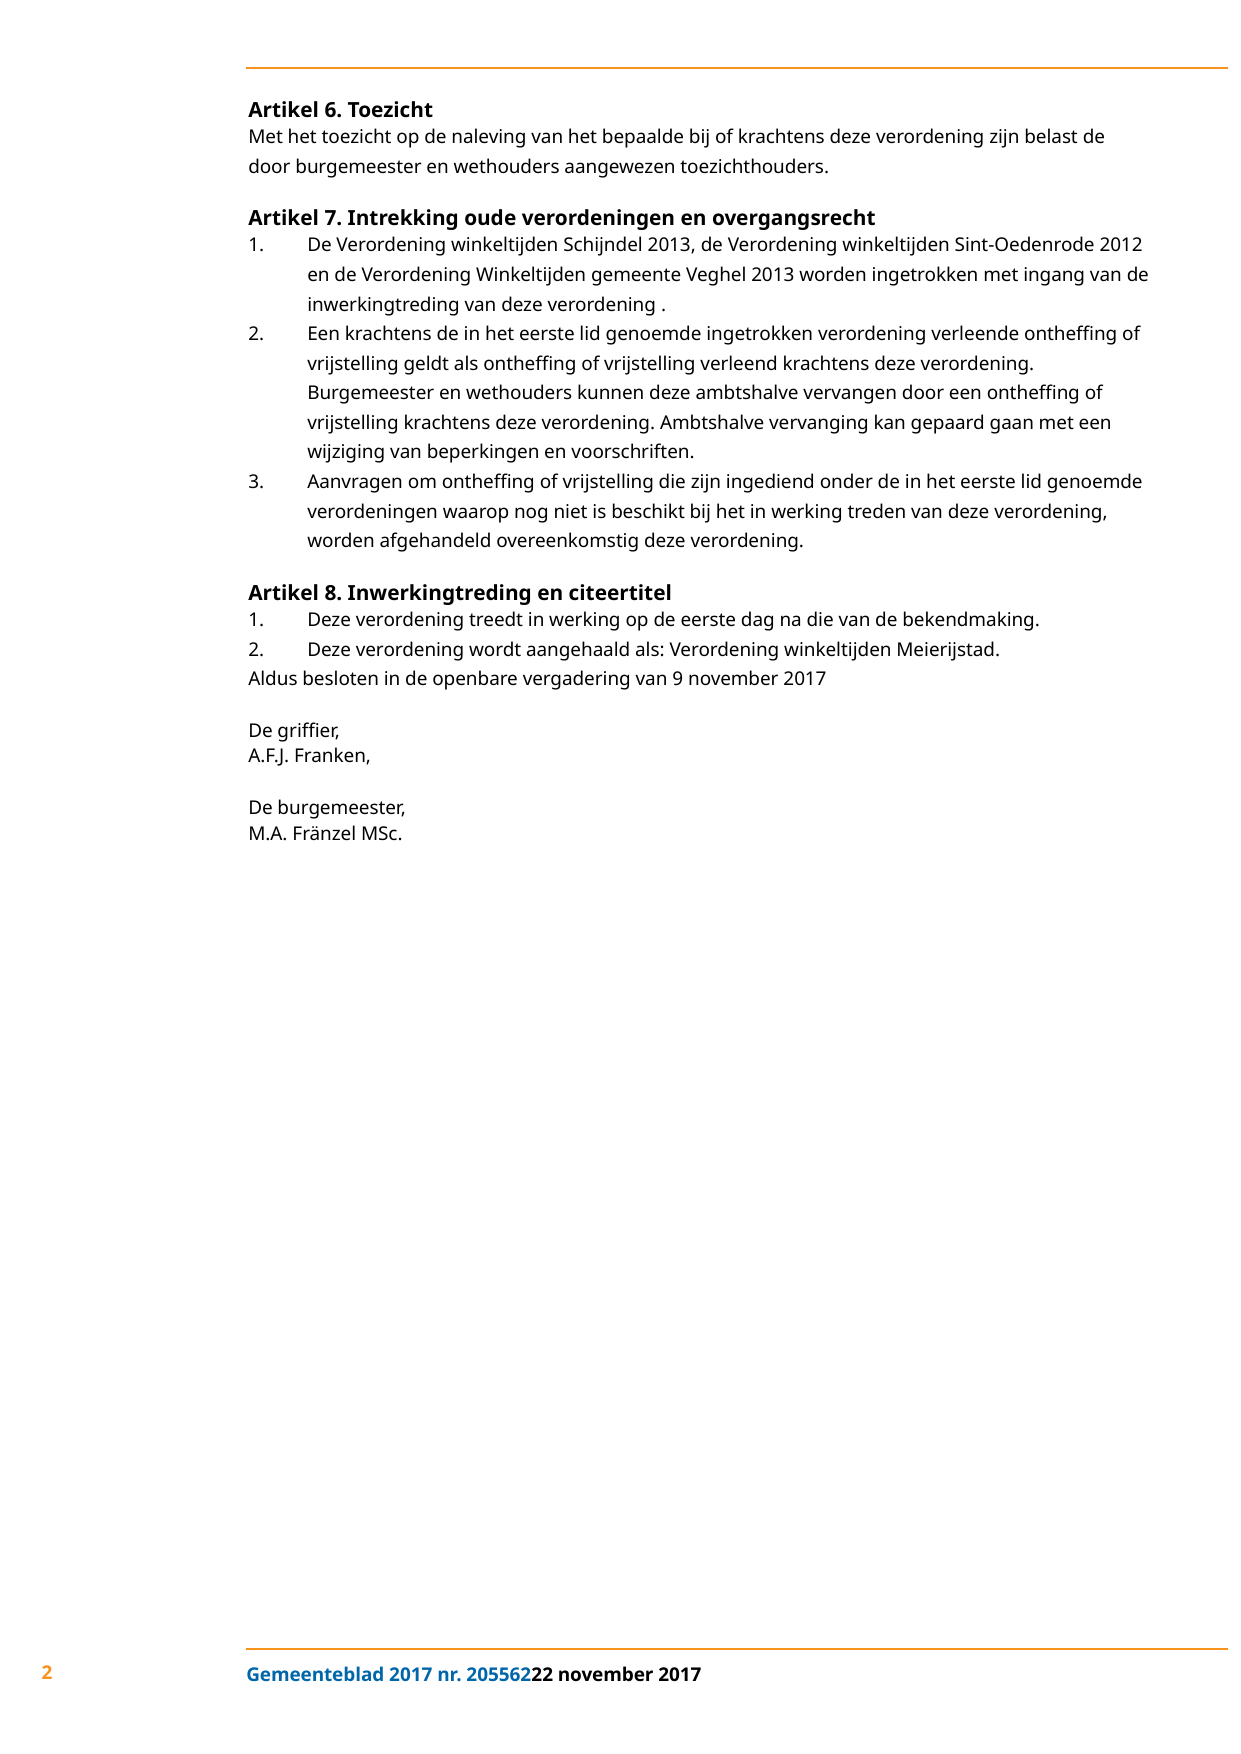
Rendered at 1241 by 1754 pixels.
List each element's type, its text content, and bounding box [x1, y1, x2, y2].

text Artikel 7. Intrekking oude verordeningen en overgangsrecht [248, 203, 1152, 232]
picture [41, 47, 231, 172]
text Artikel 6. Toezicht [248, 95, 1152, 123]
list Een krachtens de in het eerste lid genoemde ingetrokken verordening verleende ontheffing of vrijstelling geldt als ontheffing of vrijstelling verleend krachtens deze verordening. Burgemeester en wethouders kunnen deze ambtshalve vervangen door een ontheffing of vrijstelling krachtens deze verordening. Ambtshalve vervanging kan gepaard gaan met een wijziging van beperkingen en voorschriften. [248, 320, 1152, 464]
list Deze verordening treedt in werking op de eerste dag na die van de bekendmaking. [248, 606, 1152, 632]
text De griffier, [248, 717, 1152, 743]
list Aanvragen om ontheffing of vrijstelling die zijn ingediend onder de in het eerste lid genoemde verordeningen waarop nog niet is beschikt bij het in werking treden van deze verordening, worden afgehandeld overeenkomstig deze verordening. [248, 468, 1152, 553]
text M.A. Fränzel MSc. [248, 820, 1152, 846]
list De Verordening winkeltijden Schijndel 2013, de Verordening winkeltijden Sint-Oedenrode 2012 en de Verordening Winkeltijden gemeente Veghel 2013 worden ingetrokken met ingang van de inwerkingtreding van deze verordening . [248, 232, 1152, 317]
text Aldus besloten in de openbare vergadering van 9 november 2017 [248, 666, 1152, 691]
text De burgemeester, [248, 794, 1152, 820]
text A.F.J. Franken, [248, 743, 1152, 768]
list Deze verordening wordt aangehaald als: Verordening winkeltijden Meierijstad. [248, 636, 1152, 662]
text Artikel 8. Inwerkingtreding en citeertitel [248, 578, 1152, 606]
text Met het toezicht op de naleving van het bepaalde bij of krachtens deze verordening zijn belast de door burgemeester en wethouders aangewezen toezichthouders. [248, 123, 1152, 178]
